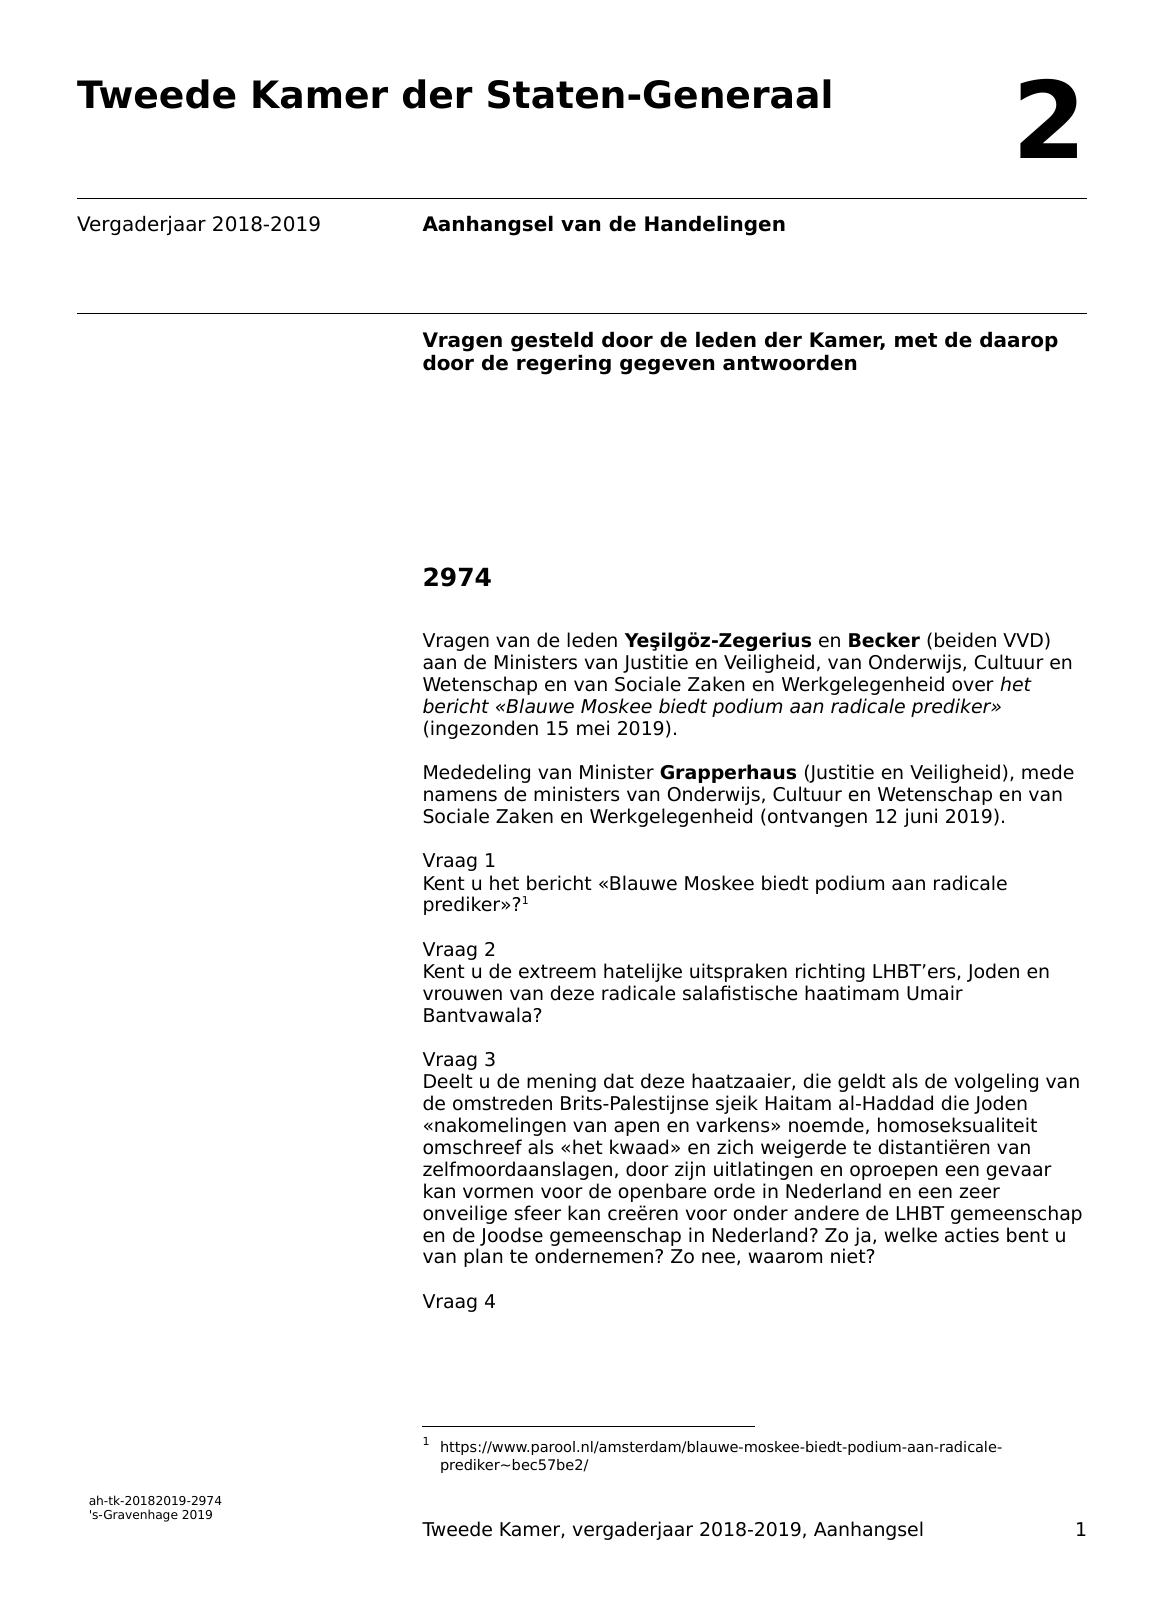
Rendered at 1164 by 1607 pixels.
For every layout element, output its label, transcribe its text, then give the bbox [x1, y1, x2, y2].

text Vraag 2 [422, 938, 1087, 961]
text Mededeling van Minister Grapperhaus (Justitie en Veiligheid), mede namens de ministers van Onderwijs, Cultuur en Wetenschap en van Sociale Zaken en Werkgelegenheid (ontvangen 12 juni 2019). [422, 762, 1087, 828]
table_cell Vergaderjaar 2018-2019 [77, 199, 422, 313]
text 2974 [422, 563, 1087, 592]
table_cell Vragen gesteld door de leden der Kamer, met de daarop door de regering gegeven antwoorden [422, 314, 1087, 375]
text Vragen van de leden Yeşilgöz-Zegerius en Becker (beiden VVD) aan de Ministers van Justitie en Veiligheid, van Onderwijs, Cultuur en Wetenschap en van Sociale Zaken en Werkgelegenheid over het bericht «Blauwe Moskee biedt podium aan radicale prediker» (ingezonden 15 mei 2019). [422, 630, 1087, 740]
text Kent u de extreem hatelijke uitspraken richting LHBT’ers, Joden en vrouwen van deze radicale salafistische haatimam Umair Bantvawala? [422, 961, 1087, 1026]
table_header Tweede Kamer der Staten-Generaal [77, 59, 886, 198]
text ah-tk-20182019-2974 [88, 1494, 323, 1508]
table_header 2 [886, 59, 1087, 198]
text Vraag 1 [422, 850, 1087, 872]
text 's-Gravenhage 2019 [88, 1508, 323, 1522]
text Kent u het bericht «Blauwe Moskee biedt podium aan radicale prediker»? [422, 872, 1087, 916]
text Vraag 3 [422, 1049, 1087, 1071]
table_cell [77, 314, 422, 375]
text Deelt u de mening dat deze haatzaaier, die geldt als de volgeling van de omstreden Brits-Palestijnse sjeik Haitam al-Haddad die Joden «nakomelingen van apen en varkens» noemde, homoseksualiteit omschreef als «het kwaad» en zich weigerde te distantiëren van zelfmoordaanslagen, door zijn uitlatingen en oproepen een gevaar kan vormen voor de openbare orde in Nederland en een zeer onveilige sfeer kan creëren voor onder andere de LHBT gemeenschap en de Joodse gemeenschap in Nederland? Zo ja, welke acties bent u van plan te ondernemen? Zo nee, waarom niet? [422, 1071, 1087, 1268]
table_cell Aanhangsel van de Handelingen [422, 199, 1087, 313]
text Vraag 4 [422, 1291, 1087, 1313]
text https://www.parool.nl/amsterdam/blauwe-moskee-biedt-podium-aan-radicale-prediker~bec57be2/ [422, 1435, 1087, 1474]
